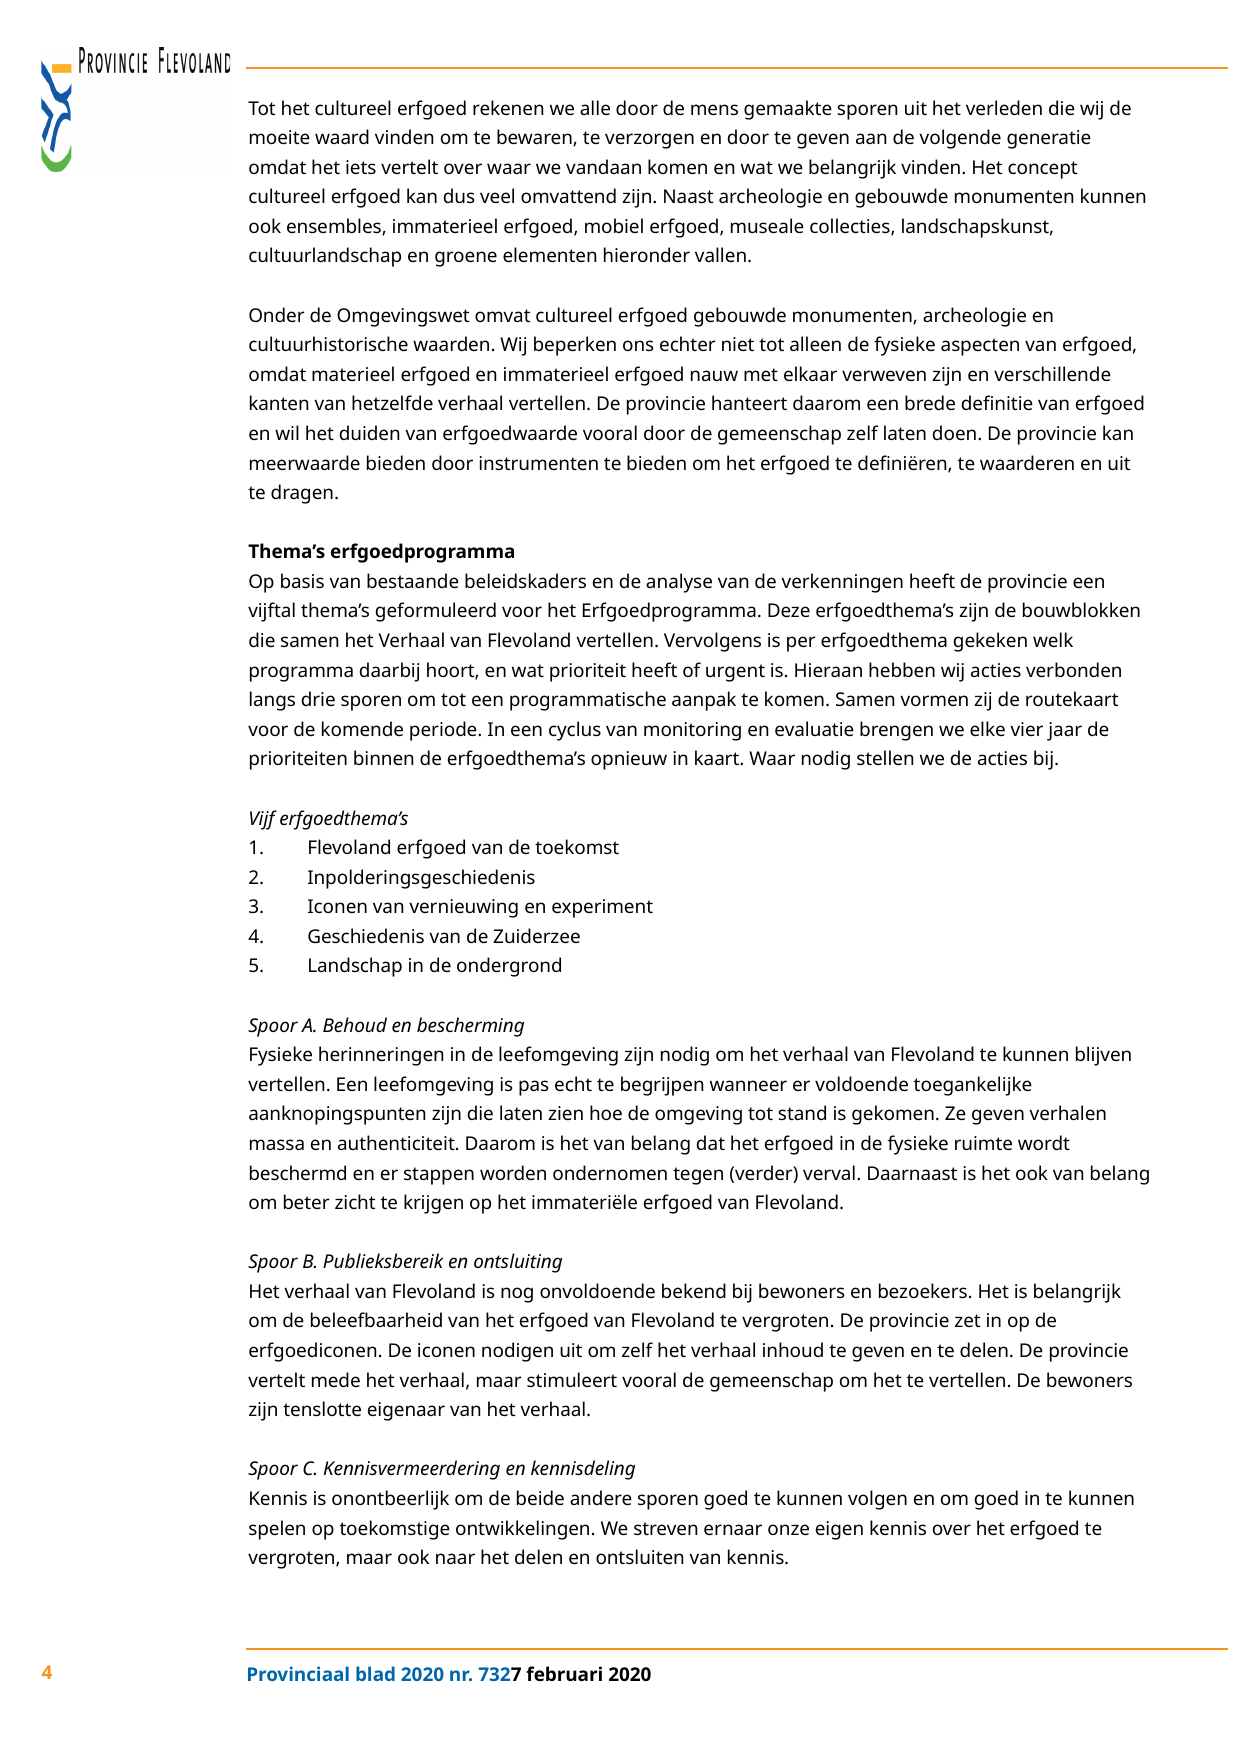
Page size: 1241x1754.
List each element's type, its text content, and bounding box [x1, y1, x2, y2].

text Vijf erfgoedthema’s [248, 805, 1152, 831]
text Spoor C. Kennisvermeerdering en kennisdeling [248, 1456, 1152, 1481]
list Inpolderingsgeschiedenis [248, 864, 1152, 890]
text Tot het cultureel erfgoed rekenen we alle door de mens gemaakte sporen uit het verleden die wij de moeite waard vinden om te bewaren, te verzorgen en door te geven aan de volgende generatie omdat het iets vertelt over waar we vandaan komen en wat we belangrijk vinden. Het concept cultureel erfgoed kan dus veel omvattend zijn. Naast archeologie en gebouwde monumenten kunnen ook ensembles, immaterieel erfgoed, mobiel erfgoed, museale collecties, landschapskunst, cultuurlandschap en groene elementen hieronder vallen. [248, 95, 1152, 268]
picture [41, 47, 231, 172]
text Onder de Omgevingswet omvat cultureel erfgoed gebouwde monumenten, archeologie en cultuurhistorische waarden. Wij beperken ons echter niet tot alleen de fysieke aspecten van erfgoed, omdat materieel erfgoed en immaterieel erfgoed nauw met elkaar verweven zijn en verschillende kanten van hetzelfde verhaal vertellen. De provincie hanteert daarom een brede definitie van erfgoed en wil het duiden van erfgoedwaarde vooral door de gemeenschap zelf laten doen. De provincie kan meerwaarde bieden door instrumenten te bieden om het erfgoed te definiëren, te waarderen en uit te dragen. [248, 302, 1152, 505]
text Kennis is onontbeerlijk om de beide andere sporen goed te kunnen volgen en om goed in te kunnen spelen op toekomstige ontwikkelingen. We streven ernaar onze eigen kennis over het erfgoed te vergroten, maar ook naar het delen en ontsluiten van kennis. [248, 1485, 1152, 1570]
text Spoor A. Behoud en bescherming [248, 1012, 1152, 1038]
text Spoor B. Publieksbereik en ontsluiting [248, 1248, 1152, 1274]
text Fysieke herinneringen in de leefomgeving zijn nodig om het verhaal van Flevoland te kunnen blijven vertellen. Een leefomgeving is pas echt te begrijpen wanneer er voldoende toegankelijke aanknopingspunten zijn die laten zien hoe de omgeving tot stand is gekomen. Ze geven verhalen massa en authenticiteit. Daarom is het van belang dat het erfgoed in de fysieke ruimte wordt beschermd en er stappen worden ondernomen tegen (verder) verval. Daarnaast is het ook van belang om beter zicht te krijgen op het immateriële erfgoed van Flevoland. [248, 1041, 1152, 1215]
list Geschiedenis van de Zuiderzee [248, 923, 1152, 949]
list Landschap in de ondergrond [248, 953, 1152, 978]
text Thema’s erfgoedprogramma [248, 538, 1152, 564]
text Het verhaal van Flevoland is nog onvoldoende bekend bij bewoners en bezoekers. Het is belangrijk om de beleefbaarheid van het erfgoed van Flevoland te vergroten. De provincie zet in op de erfgoediconen. De iconen nodigen uit om zelf het verhaal inhoud te geven en te delen. De provincie vertelt mede het verhaal, maar stimuleert vooral de gemeenschap om het te vertellen. De bewoners zijn tenslotte eigenaar van het verhaal. [248, 1278, 1152, 1422]
list Flevoland erfgoed van de toekomst [248, 834, 1152, 860]
list Iconen van vernieuwing en experiment [248, 893, 1152, 919]
text Op basis van bestaande beleidskaders en de analyse van de verkenningen heeft de provincie een vijftal thema’s geformuleerd voor het Erfgoedprogramma. Deze erfgoedthema’s zijn de bouwblokken die samen het Verhaal van Flevoland vertellen. Vervolgens is per erfgoedthema gekeken welk programma daarbij hoort, en wat prioriteit heeft of urgent is. Hieraan hebben wij acties verbonden langs drie sporen om tot een programmatische aanpak te komen. Samen vormen zij de routekaart voor de komende periode. In een cyclus van monitoring en evaluatie brengen we elke vier jaar de prioriteiten binnen de erfgoedthema’s opnieuw in kaart. Waar nodig stellen we de acties bij. [248, 568, 1152, 771]
